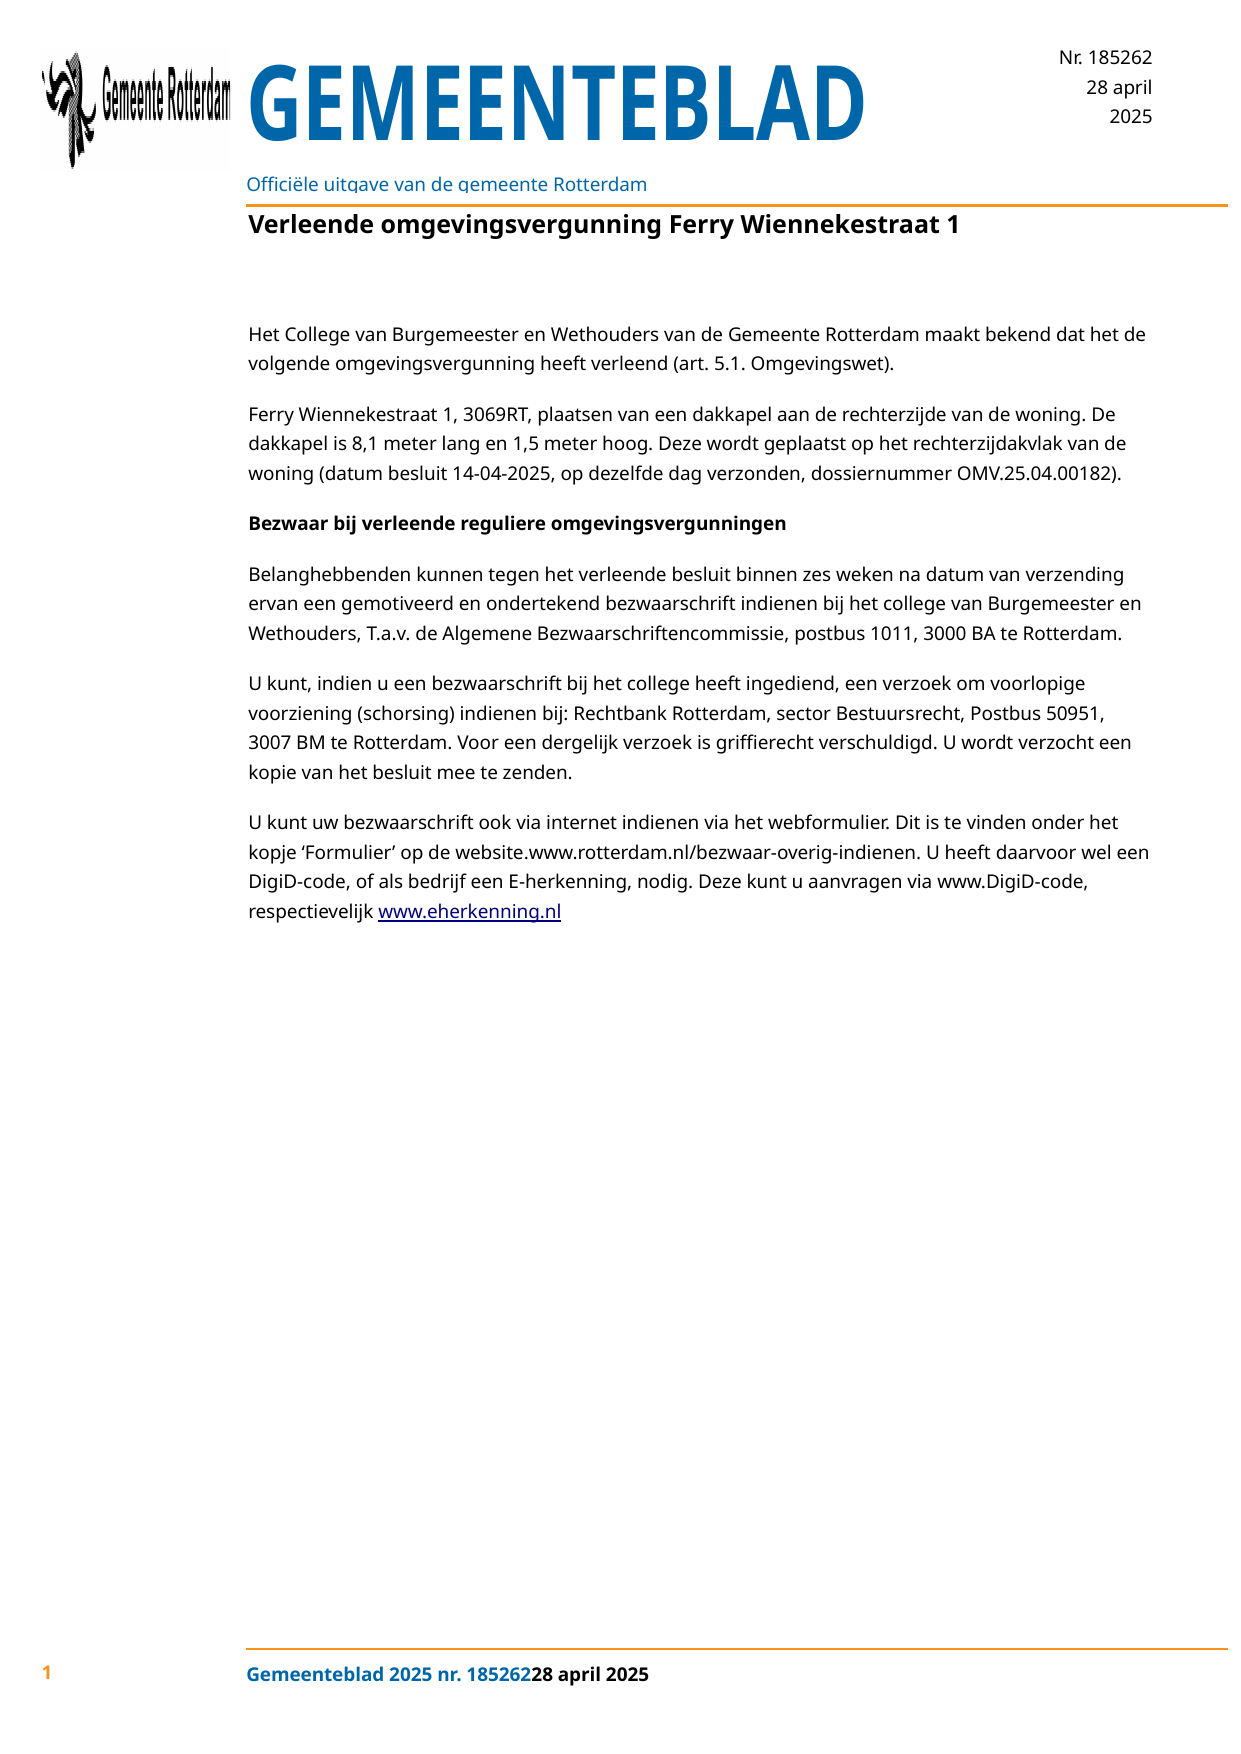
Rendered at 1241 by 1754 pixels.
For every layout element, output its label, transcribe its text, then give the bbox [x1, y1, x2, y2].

text Bezwaar bij verleende reguliere omgevingsvergunningen [248, 510, 1152, 536]
text U kunt, indien u een bezwaarschrift bij het college heeft ingediend, een verzoek om voorlopige voorziening (schorsing) indienen bij: Rechtbank Rotterdam, sector Bestuursrecht, Postbus 50951, 3007 BM te Rotterdam. Voor een dergelijk verzoek is griffierecht verschuldigd. U wordt verzocht een kopie van het besluit mee te zenden. [248, 670, 1152, 785]
picture [41, 47, 231, 172]
text Ferry Wiennekestraat 1, 3069RT, plaatsen van een dakkapel aan de rechterzijde van de woning. De dakkapel is 8,1 meter lang en 1,5 meter hoog. Deze wordt geplaatst op het rechterzijdakvlak van de woning (datum besluit 14-04-2025, op dezelfde dag verzonden, dossiernummer OMV.25.04.00182). [248, 401, 1152, 486]
text U kunt uw bezwaarschrift ook via internet indienen via het webformulier. Dit is te vinden onder het kopje ‘Formulier’ op de website.www.rotterdam.nl/bezwaar-overig-indienen. U heeft daarvoor wel een DigiD-code, of als bedrijf een E-herkenning, nodig. Deze kunt u aanvragen via www.DigiD-code, respectievelijk www.eherkenning.nl [248, 809, 1152, 924]
text Verleende omgevingsvergunning Ferry Wiennekestraat 1 [248, 207, 1152, 241]
text Belanghebbenden kunnen tegen het verleende besluit binnen zes weken na datum van verzending ervan een gemotiveerd en ondertekend bezwaarschrift indienen bij het college van Burgemeester en Wethouders, T.a.v. de Algemene Bezwaarschriftencommissie, postbus 1011, 3000 BA te Rotterdam. [248, 561, 1152, 646]
text Het College van Burgemeester en Wethouders van de Gemeente Rotterdam maakt bekend dat het de volgende omgevingsvergunning heeft verleend (art. 5.1. Omgevingswet). [248, 321, 1152, 376]
